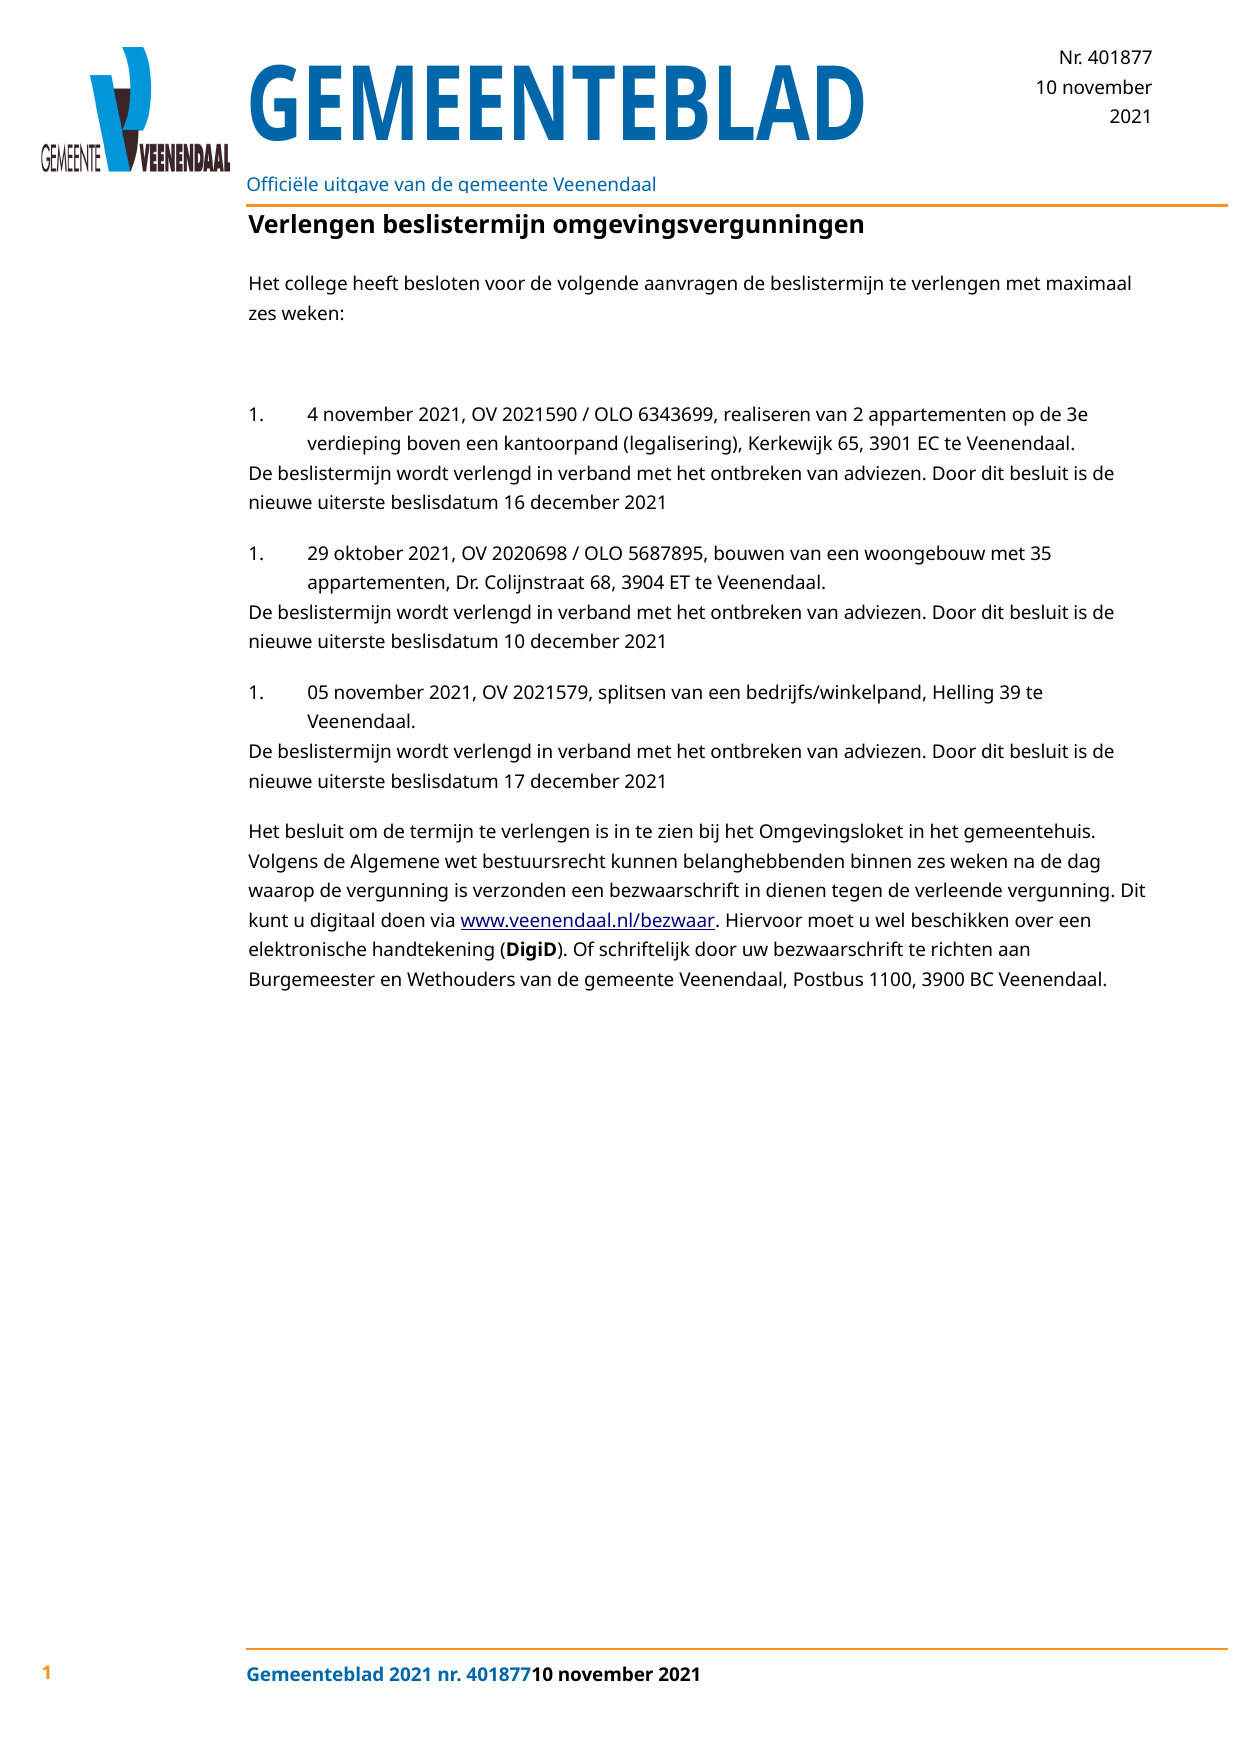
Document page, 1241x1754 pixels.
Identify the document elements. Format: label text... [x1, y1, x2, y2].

list 05 november 2021, OV 2021579, splitsen van een bedrijfs/winkelpand, Helling 39 te Veenendaal. [248, 679, 1152, 734]
text Verlengen beslistermijn omgevingsvergunningen [248, 207, 1152, 241]
text De beslistermijn wordt verlengd in verband met het ontbreken van adviezen. Door dit besluit is de nieuwe uiterste beslisdatum 17 december 2021 [248, 738, 1152, 793]
text De beslistermijn wordt verlengd in verband met het ontbreken van adviezen. Door dit besluit is de nieuwe uiterste beslisdatum 10 december 2021 [248, 599, 1152, 654]
list 4 november 2021, OV 2021590 / OLO 6343699, realiseren van 2 appartementen op de 3e verdieping boven een kantoorpand (legalisering), Kerkewijk 65, 3901 EC te Veenendaal. [248, 401, 1152, 456]
list 29 oktober 2021, OV 2020698 / OLO 5687895, bouwen van een woongebouw met 35 appartementen, Dr. Colijnstraat 68, 3904 ET te Veenendaal. [248, 540, 1152, 595]
picture [41, 47, 130, 172]
picture [123, 47, 231, 172]
text Het college heeft besloten voor de volgende aanvragen de beslistermijn te verlengen met maximaal zes weken: [248, 270, 1152, 326]
text Het besluit om de termijn te verlengen is in te zien bij het Omgevingsloket in het gemeentehuis. Volgens de Algemene wet bestuursrecht kunnen belanghebbenden binnen zes weken na de dag waarop de vergunning is verzonden een bezwaarschrift in dienen tegen de verleende vergunning. Dit kunt u digitaal doen via www.veenendaal.nl/bezwaar. Hiervoor moet u wel beschikken over een elektronische handtekening (DigiD). Of schriftelijk door uw bezwaarschrift te richten aan Burgemeester en Wethouders van de gemeente Veenendaal, Postbus 1100, 3900 BC Veenendaal. [248, 818, 1152, 992]
text De beslistermijn wordt verlengd in verband met het ontbreken van adviezen. Door dit besluit is de nieuwe uiterste beslisdatum 16 december 2021 [248, 460, 1152, 515]
